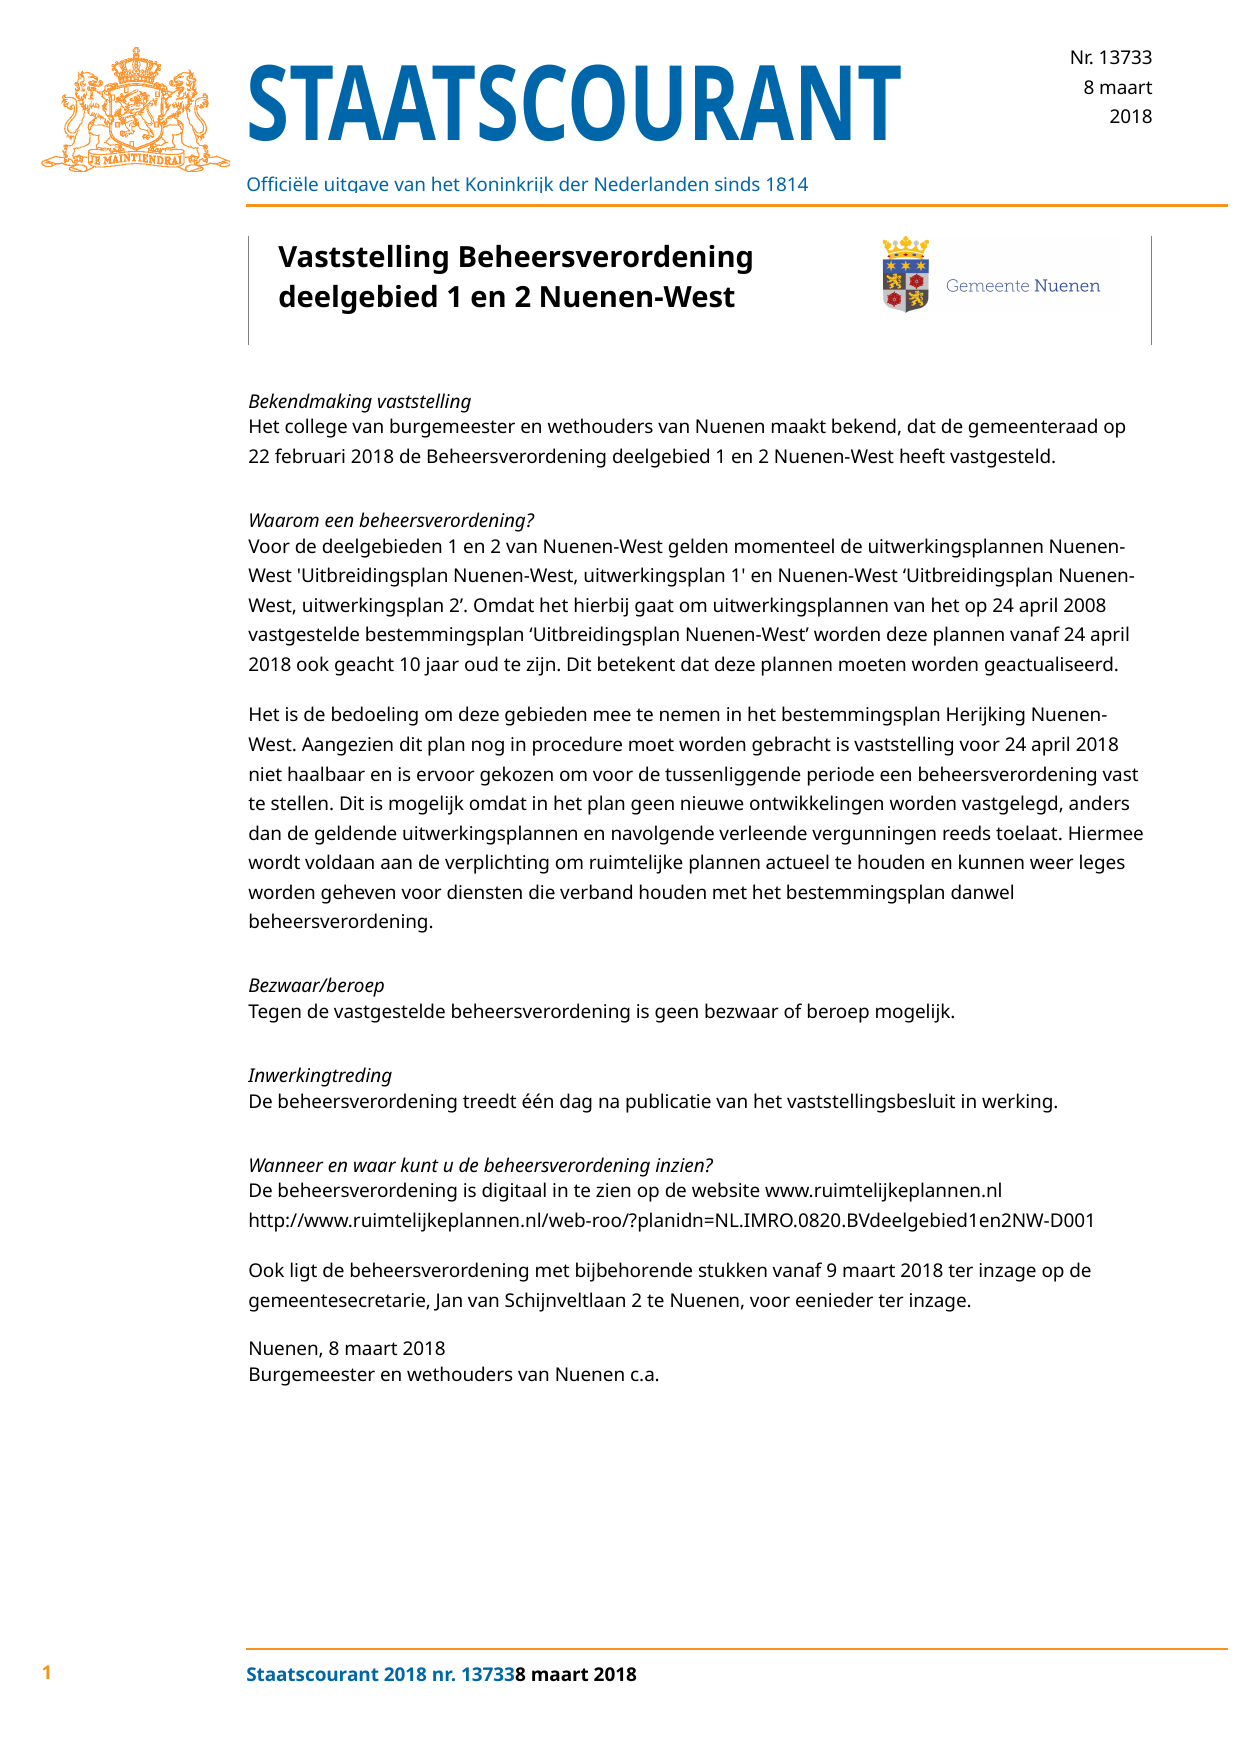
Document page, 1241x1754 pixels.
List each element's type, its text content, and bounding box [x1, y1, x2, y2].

text Het is de bedoeling om deze gebieden mee te nemen in het bestemmingsplan Herijking Nuenen-West. Aangezien dit plan nog in procedure moet worden gebracht is vaststelling voor 24 april 2018 niet haalbaar en is ervoor gekozen om voor de tussenliggende periode een beheersverordening vast te stellen. Dit is mogelijk omdat in het plan geen nieuwe ontwikkelingen worden vastgelegd, anders dan de geldende uitwerkingsplannen en navolgende verleende vergunningen reeds toelaat. Hiermee wordt voldaan aan de verplichting om ruimtelijke plannen actueel te houden en kunnen weer leges worden geheven voor diensten die verband houden met het bestemmingsplan danwel beheersverordening. [248, 702, 1152, 934]
text Ook ligt de beheersverordening met bijbehorende stukken vanaf 9 maart 2018 ter inzage op de gemeentesecretarie, Jan van Schijnveltlaan 2 te Nuenen, voor eenieder ter inzage. [248, 1258, 1152, 1313]
table_header Vaststelling Beheersverordening deelgebied 1 en 2 Nuenen-West [249, 236, 850, 345]
text Nuenen, 8 maart 2018 [248, 1335, 1152, 1361]
text Wanneer en waar kunt u de beheersverordening inzien? [248, 1152, 1152, 1178]
picture [882, 236, 1119, 313]
text Bekendmaking vaststelling [248, 388, 1152, 413]
text Inwerkingtreding [248, 1062, 1152, 1088]
table_header [1119, 236, 1151, 312]
text De beheersverordening is digitaal in te zien op de website www.ruimtelijkeplannen.nl http://www.ruimtelijkeplannen.nl/web-roo/?planidn=NL.IMRO.0820.BVdeelgebied1en2NW-D001 [248, 1178, 1152, 1233]
text Voor de deelgebieden 1 en 2 van Nuenen-West gelden momenteel de uitwerkingsplannen Nuenen-West 'Uitbreidingsplan Nuenen-West, uitwerkingsplan 1' en Nuenen-West ‘Uitbreidingsplan Nuenen-West, uitwerkingsplan 2’. Omdat het hierbij gaat om uitwerkingsplannen van het op 24 april 2008 vastgestelde bestemmingsplan ‘Uitbreidingsplan Nuenen-West’ worden deze plannen vanaf 24 april 2018 ook geacht 10 jaar oud te zijn. Dit betekent dat deze plannen moeten worden geactualiseerd. [248, 533, 1152, 677]
table_header [850, 313, 1151, 345]
text Waarom een beheersverordening? [248, 507, 1152, 533]
table_header [850, 236, 882, 312]
text Bezwaar/beroep [248, 973, 1152, 998]
text Het college van burgemeester en wethouders van Nuenen maakt bekend, dat de gemeenteraad op 22 februari 2018 de Beheersverordening deelgebied 1 en 2 Nuenen-West heeft vastgesteld. [248, 413, 1152, 469]
picture [41, 47, 231, 172]
text Burgemeester en wethouders van Nuenen c.a. [248, 1361, 1152, 1387]
text De beheersverordening treedt één dag na publicatie van het vaststellingsbesluit in werking. [248, 1088, 1152, 1114]
text Tegen de vastgestelde beheersverordening is geen bezwaar of beroep mogelijk. [248, 998, 1152, 1024]
